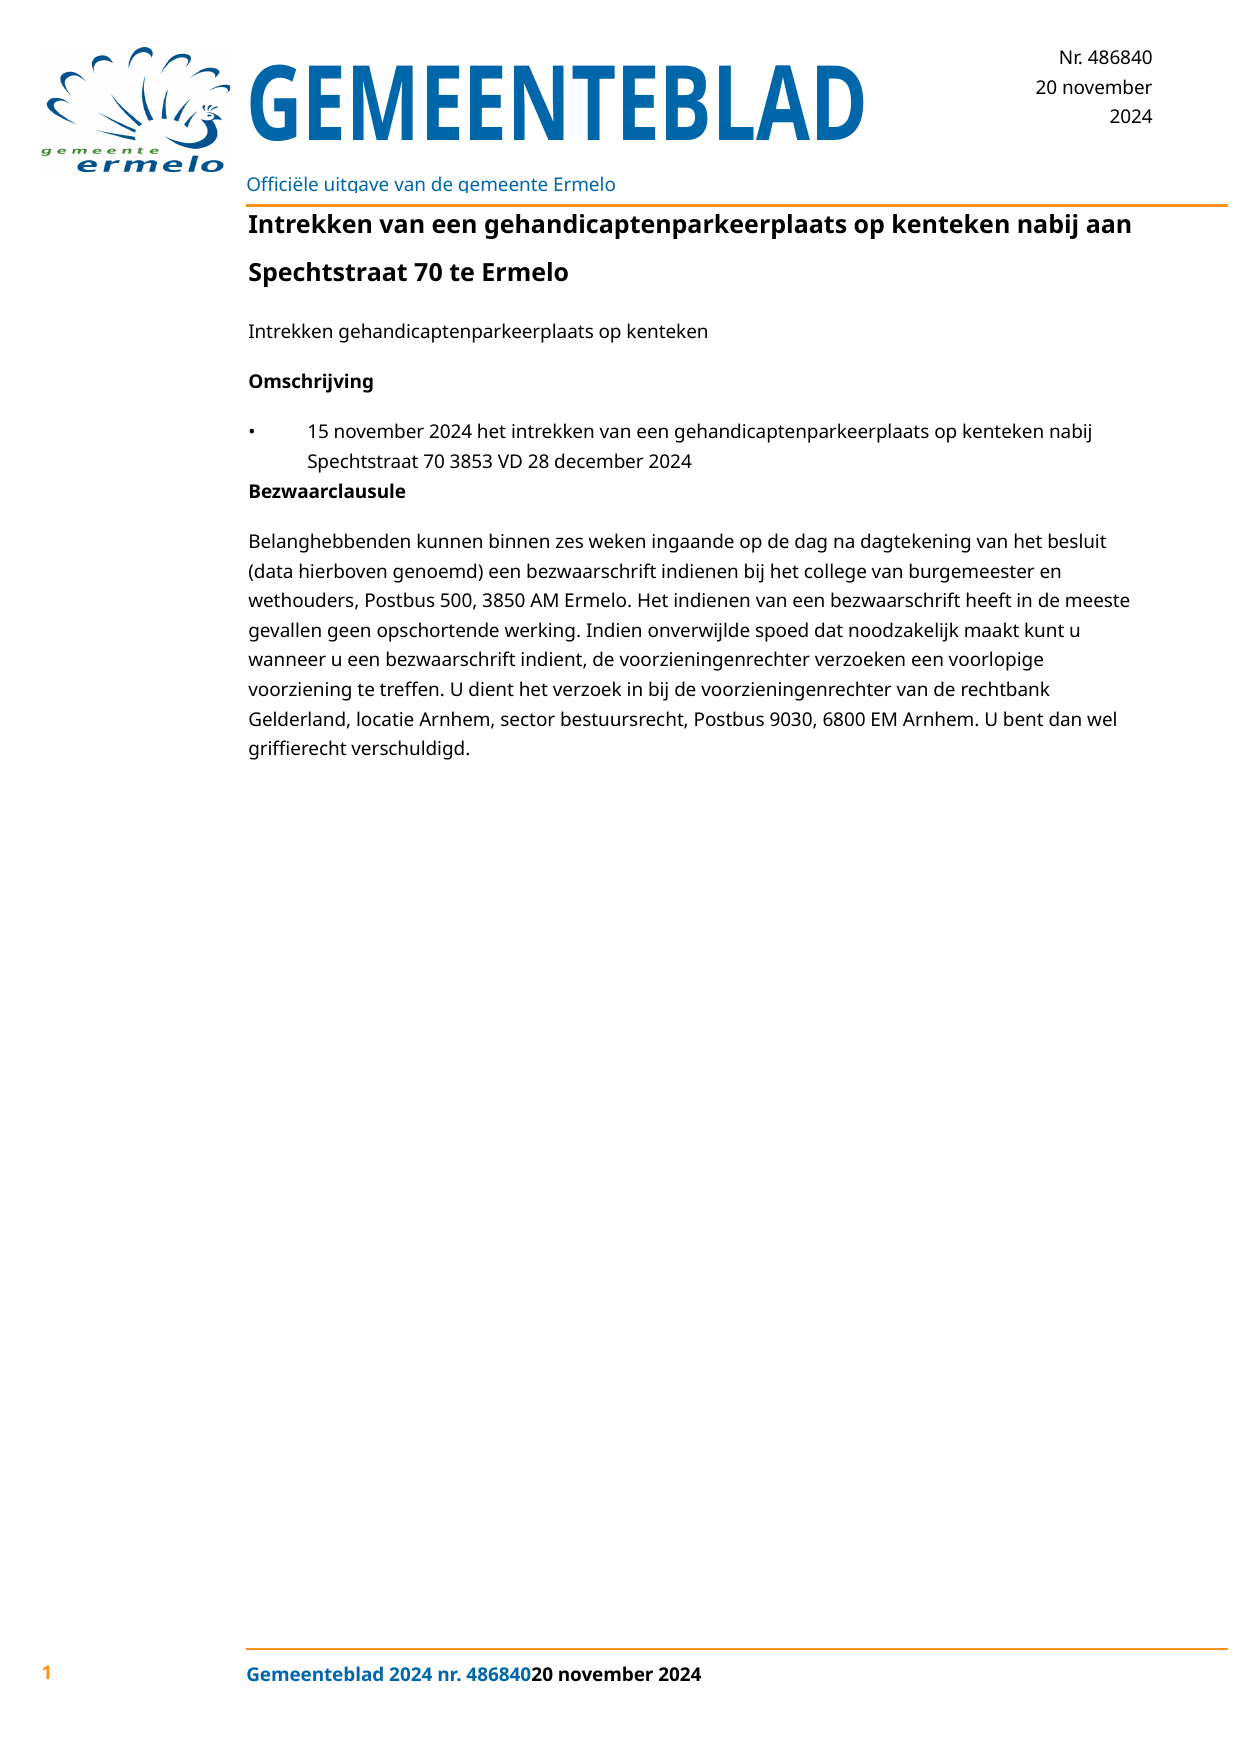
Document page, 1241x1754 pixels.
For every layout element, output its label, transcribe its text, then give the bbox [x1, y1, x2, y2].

text Intrekken van een gehandicaptenparkeerplaats op kenteken nabij aan Spechtstraat 70 te Ermelo [248, 207, 1152, 288]
text Omschrijving [248, 368, 1152, 394]
text Bezwaarclausule [248, 478, 1152, 504]
text Belanghebbenden kunnen binnen zes weken ingaande op de dag na dagtekening van het besluit (data hierboven genoemd) een bezwaarschrift indienen bij het college van burgemeester en wethouders, Postbus 500, 3850 AM Ermelo. Het indienen van een bezwaarschrift heeft in de meeste gevallen geen opschortende werking. Indien onverwijlde spoed dat noodzakelijk maakt kunt u wanneer u een bezwaarschrift indient, de voorzieningenrechter verzoeken een voorlopige voorziening te treffen. U dient het verzoek in bij de voorzieningenrechter van de rechtbank Gelderland, locatie Arnhem, sector bestuursrecht, Postbus 9030, 6800 EM Arnhem. U bent dan wel griffierecht verschuldigd. [248, 528, 1152, 761]
text Intrekken gehandicaptenparkeerplaats op kenteken [248, 318, 1152, 344]
picture [41, 47, 231, 172]
list 15 november 2024 het intrekken van een gehandicaptenparkeerplaats op kenteken nabij Spechtstraat 70 3853 VD 28 december 2024 [248, 419, 1152, 474]
